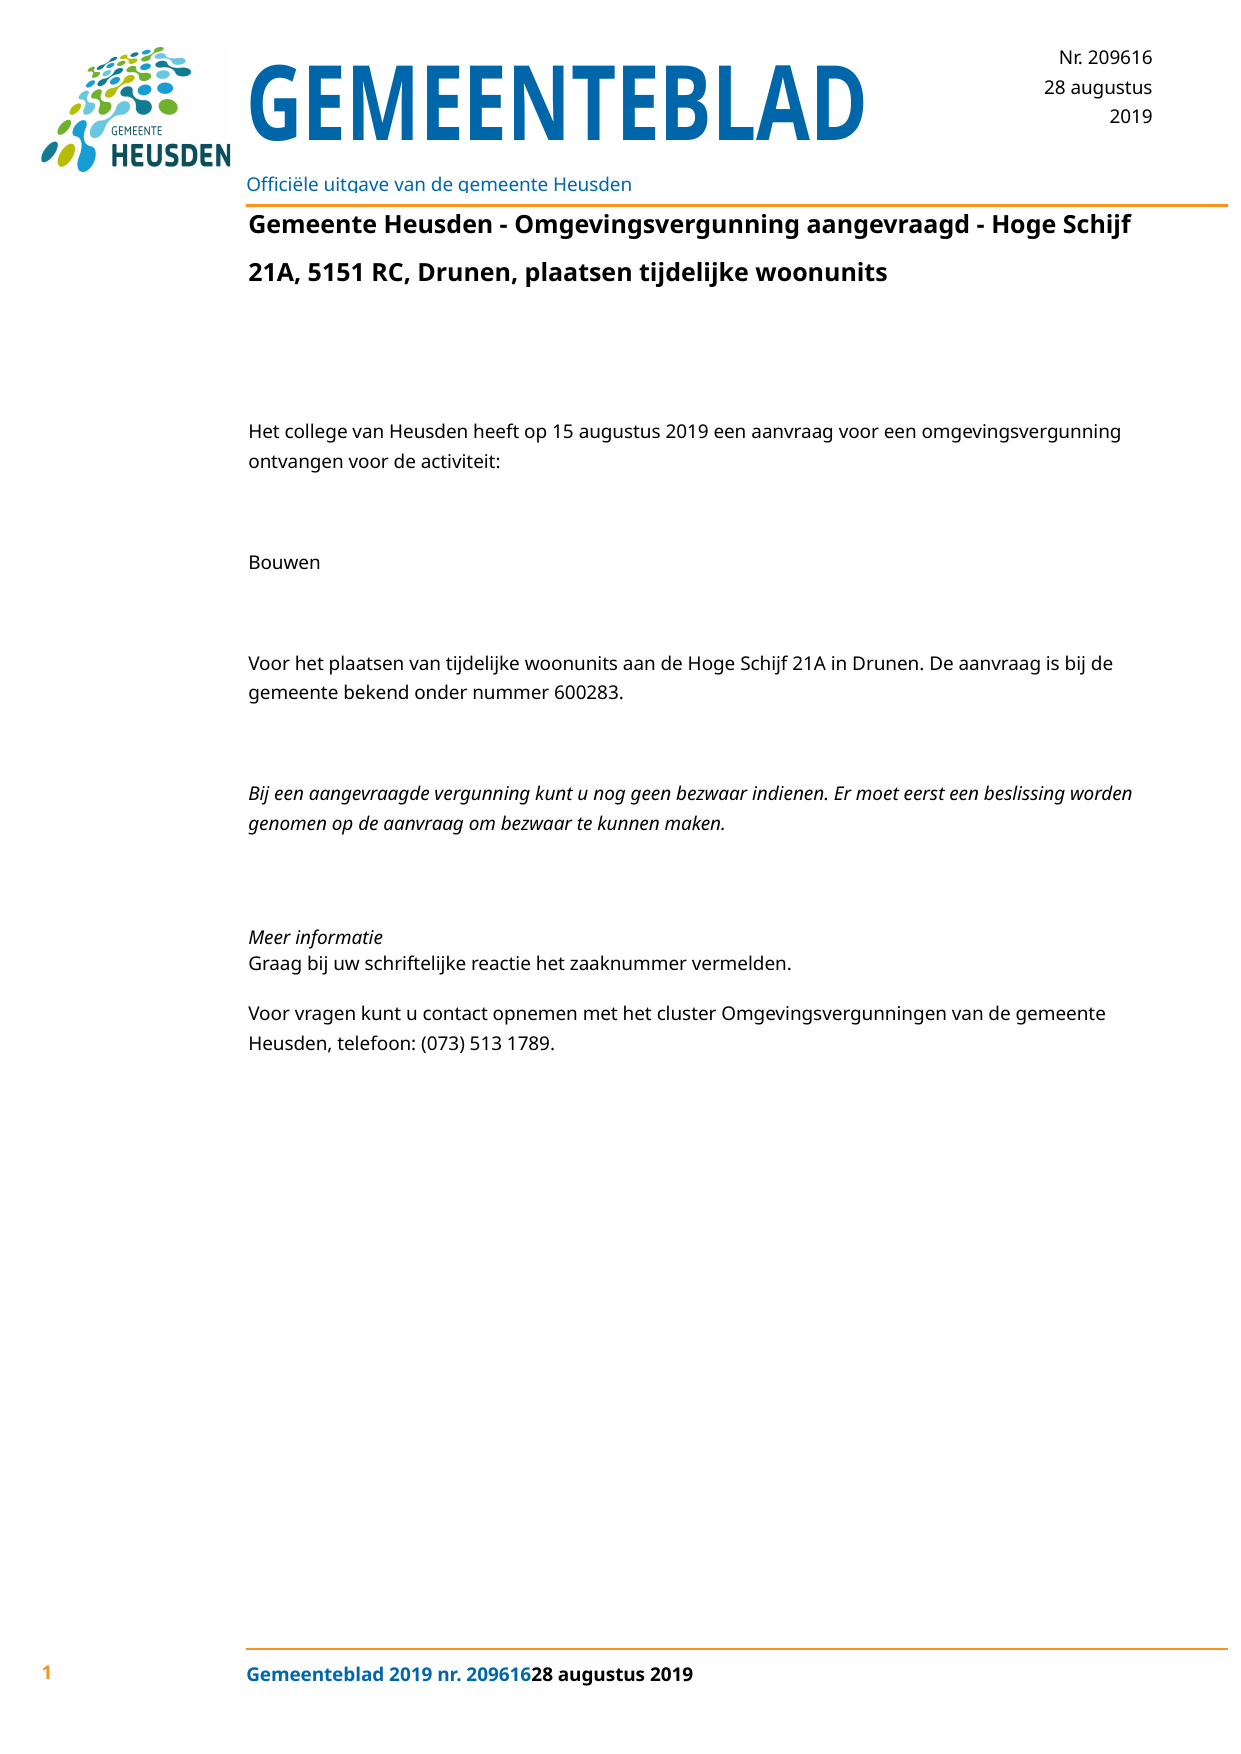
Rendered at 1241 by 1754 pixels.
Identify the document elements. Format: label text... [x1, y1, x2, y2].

text Bij een aangevraagde vergunning kunt u nog geen bezwaar indienen. Er moet eerst een beslissing worden genomen op de aanvraag om bezwaar te kunnen maken. [248, 780, 1152, 836]
text Voor het plaatsen van tijdelijke woonunits aan de Hoge Schijf 21A in Drunen. De aanvraag is bij de gemeente bekend onder nummer 600283. [248, 650, 1152, 705]
text Gemeente Heusden - Omgevingsvergunning aangevraagd - Hoge Schijf 21A, 5151 RC, Drunen, plaatsen tijdelijke woonunits [248, 207, 1152, 288]
text Meer informatie [248, 924, 1152, 950]
text Voor vragen kunt u contact opnemen met het cluster Omgevingsvergunningen van de gemeente Heusden, telefoon: (073) 513 1789. [248, 1001, 1152, 1056]
picture [41, 47, 231, 172]
text Graag bij uw schriftelijke reactie het zaaknummer vermelden. [248, 950, 1152, 976]
text Bouwen [248, 549, 1152, 575]
text Het college van Heusden heeft op 15 augustus 2019 een aanvraag voor een omgevingsvergunning ontvangen voor de activiteit: [248, 419, 1152, 474]
